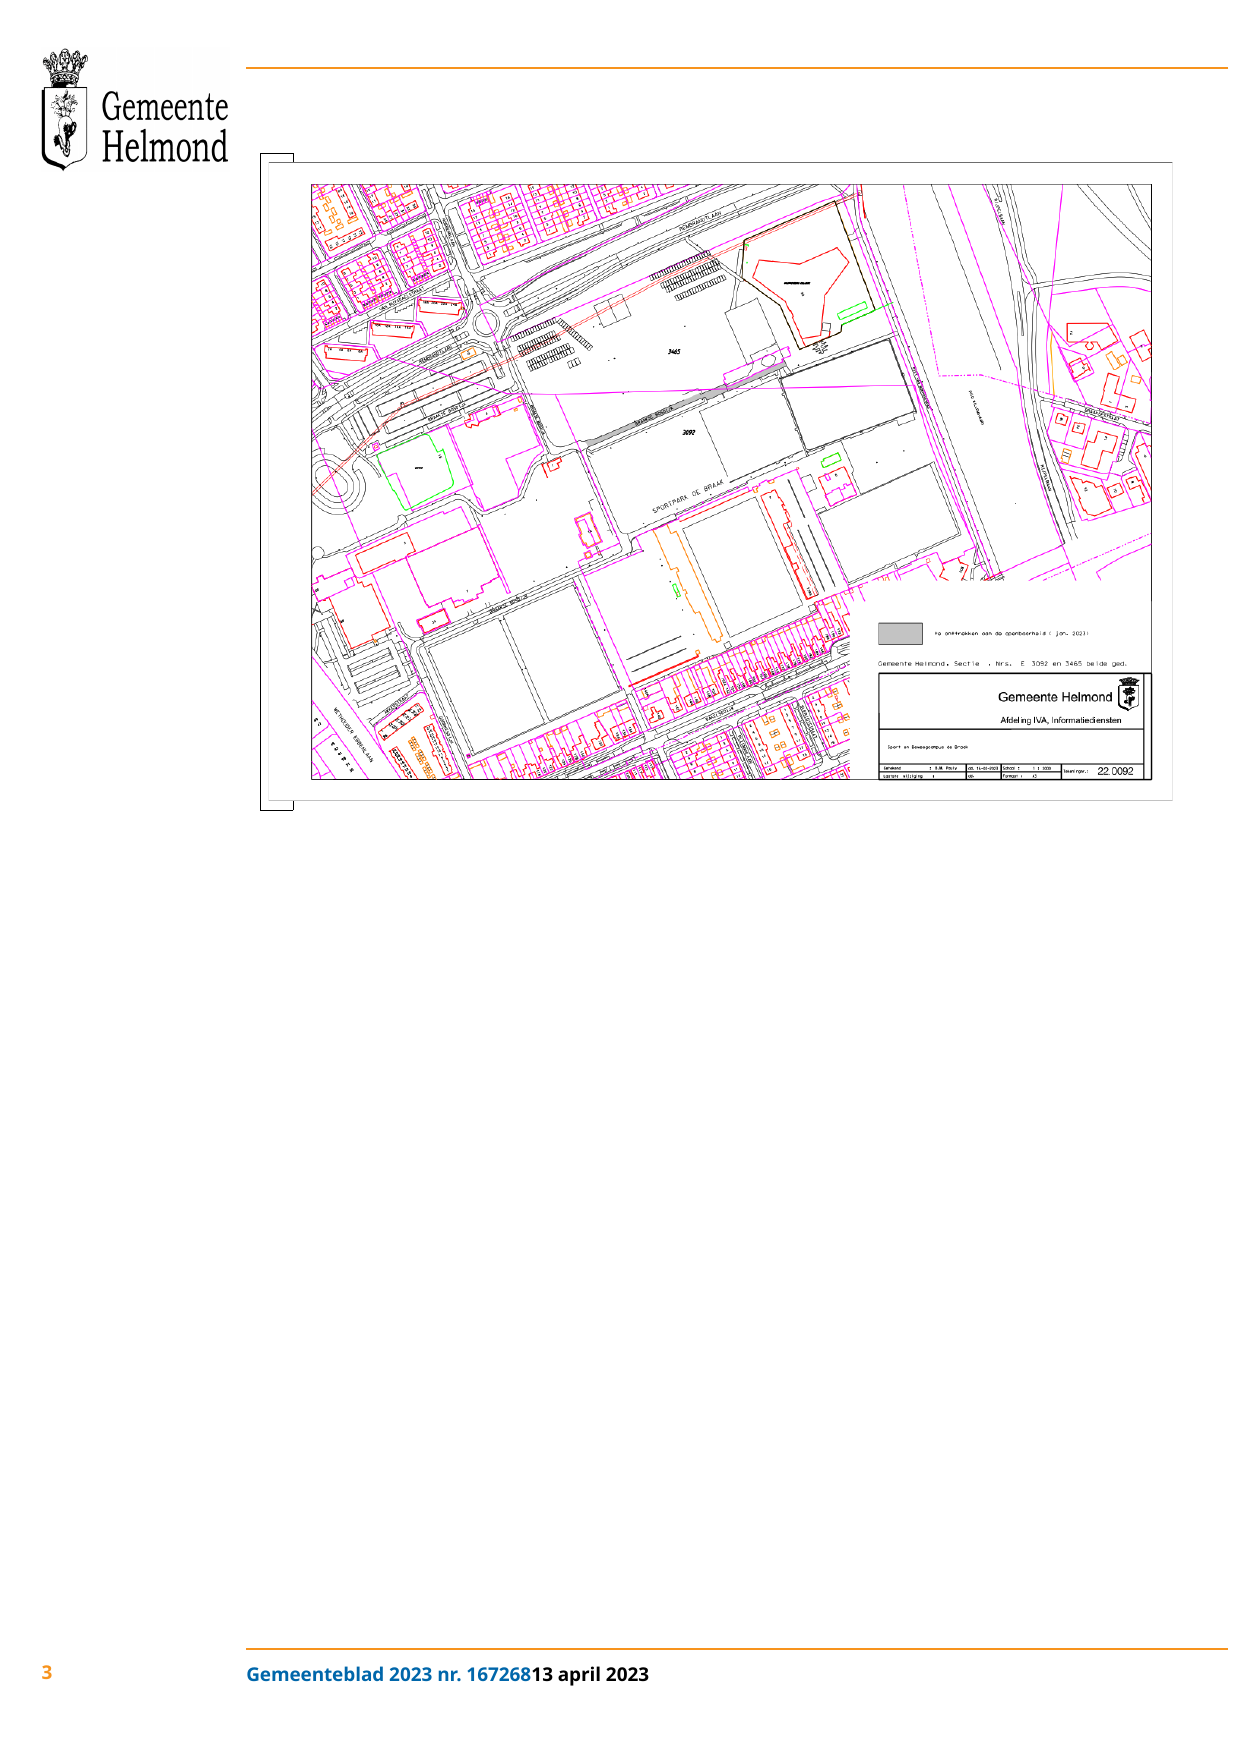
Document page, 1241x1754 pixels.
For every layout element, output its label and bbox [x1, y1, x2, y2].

picture [268, 162, 1173, 801]
picture [41, 47, 231, 172]
